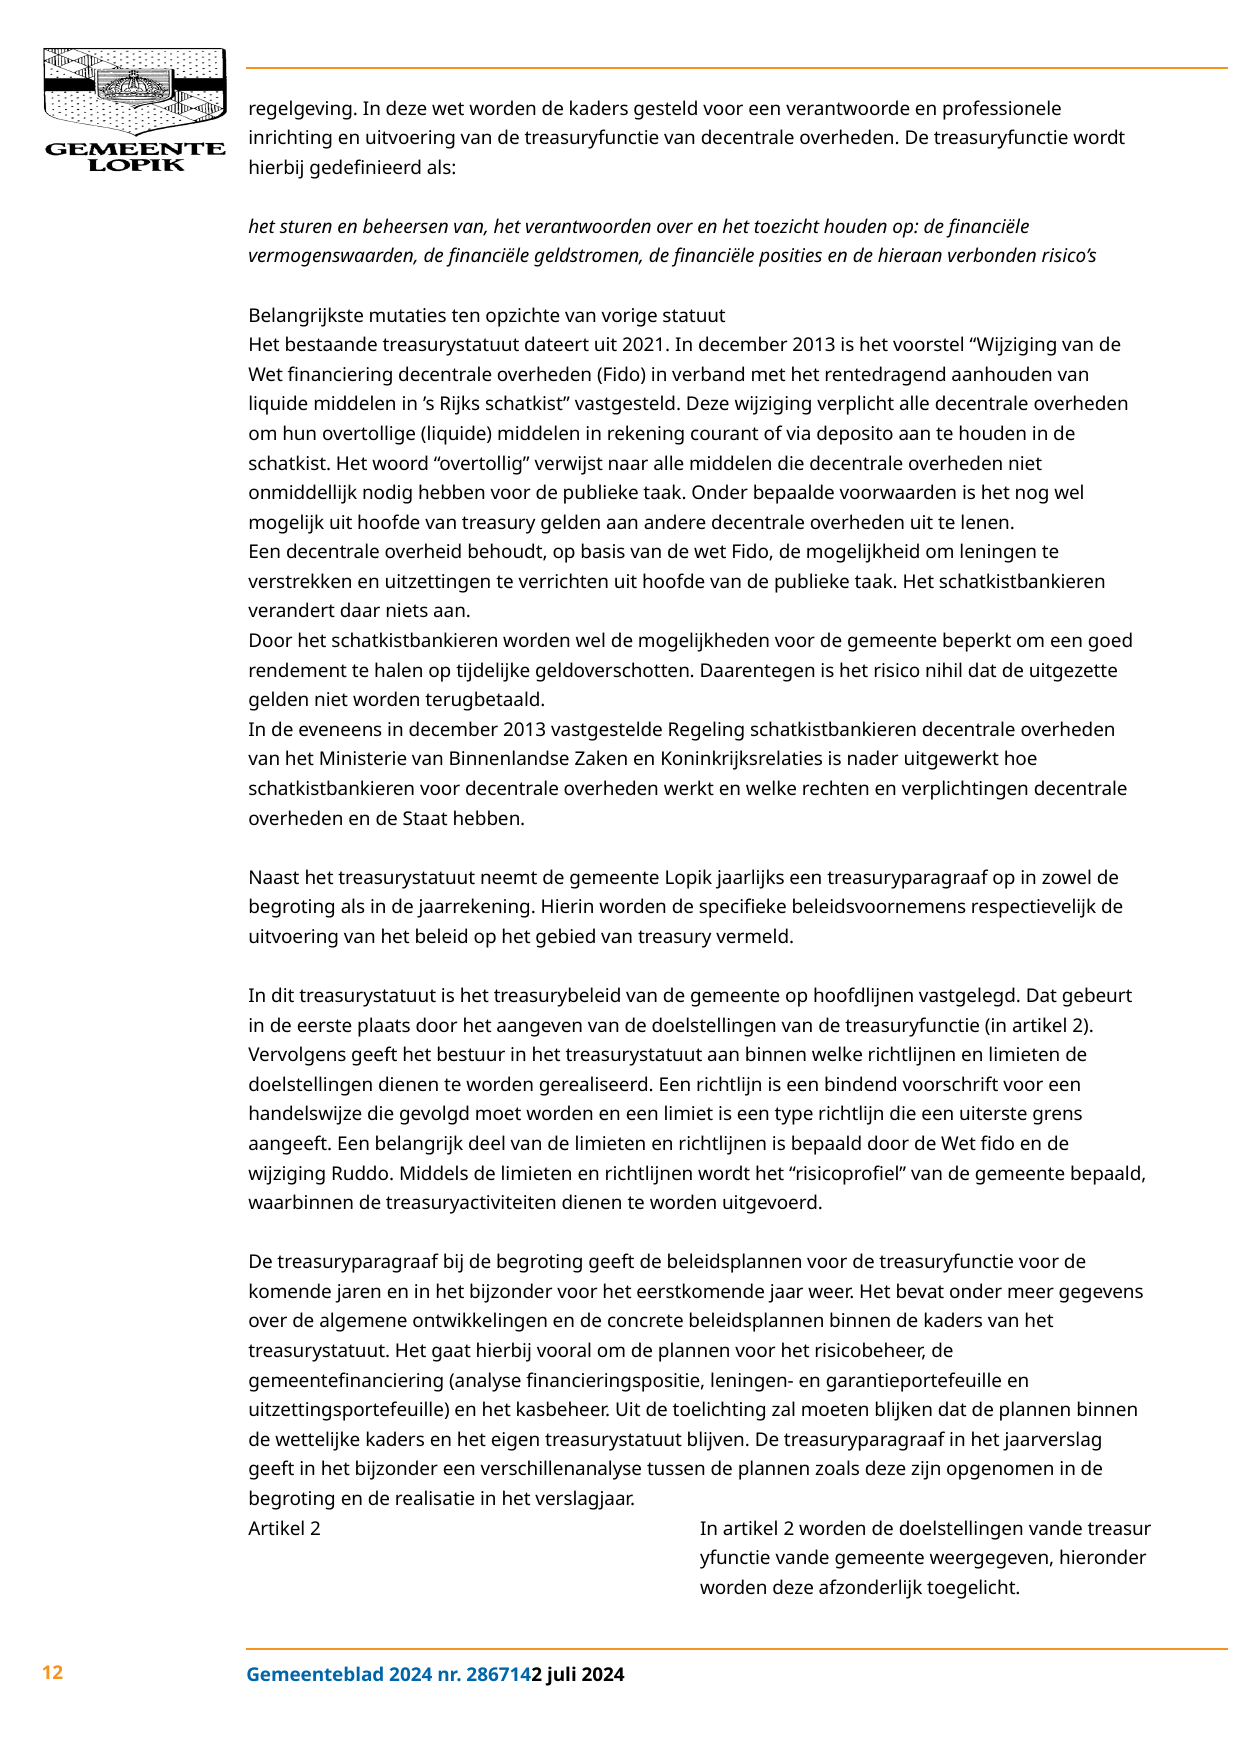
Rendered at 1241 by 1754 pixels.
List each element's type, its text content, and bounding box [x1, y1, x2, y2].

text De treasuryparagraaf bij de begroting geeft de beleidsplannen voor de treasuryfunctie voor de komende jaren en in het bijzonder voor het eerstkomende jaar weer. Het bevat onder meer gegevens over de algemene ontwikkelingen en de concrete beleidsplannen binnen de kaders van het treasurystatuut. Het gaat hierbij vooral om de plannen voor het risicobeheer, de gemeentefinanciering (analyse financieringspositie, leningen- en garantieportefeuille en uitzettingsportefeuille) en het kasbeheer. Uit de toelichting zal moeten blijken dat de plannen binnen de wettelijke kaders en het eigen treasurystatuut blijven. De treasuryparagraaf in het jaarverslag geeft in het bijzonder een verschillenanalyse tussen de plannen zoals deze zijn opgenomen in de begroting en de realisatie in het verslagjaar. [248, 1248, 1152, 1511]
text het sturen en beheersen van, het verantwoorden over en het toezicht houden op: de financiële vermogenswaarden, de financiële geldstromen, de financiële posities en de hieraan verbonden risico’s [248, 213, 1152, 268]
text Een decentrale overheid behoudt, op basis van de wet Fido, de mogelijkheid om leningen te verstrekken en uitzettingen te verrichten uit hoofde van de publieke taak. Het schatkistbankieren verandert daar niets aan. [248, 538, 1152, 623]
table_header Artikel 2 [248, 1515, 700, 1600]
text Belangrijkste mutaties ten opzichte van vorige statuut [248, 302, 1152, 328]
text In dit treasurystatuut is het treasurybeleid van de gemeente op hoofdlijnen vastgelegd. Dat gebeurt in de eerste plaats door het aangeven van de doelstellingen van de treasuryfunctie (in artikel 2). Vervolgens geeft het bestuur in het treasurystatuut aan binnen welke richtlijnen en limieten de doelstellingen dienen te worden gerealiseerd. Een richtlijn is een bindend voorschrift voor een handelswijze die gevolgd moet worden en een limiet is een type richtlijn die een uiterste grens aangeeft. Een belangrijk deel van de limieten en richtlijnen is bepaald door de Wet fido en de wijziging Ruddo. Middels de limieten en richtlijnen wordt het “risicoprofiel” van de gemeente bepaald, waarbinnen de treasuryactiviteiten dienen te worden uitgevoerd. [248, 982, 1152, 1215]
text In de eveneens in december 2013 vastgestelde Regeling schatkistbankieren decentrale overheden van het Ministerie van Binnenlandse Zaken en Koninkrijksrelaties is nader uitgewerkt hoe schatkistbankieren voor decentrale overheden werkt en welke rechten en verplichtingen decentrale overheden en de Staat hebben. [248, 716, 1152, 831]
text Door het schatkistbankieren worden wel de mogelijkheden voor de gemeente beperkt om een goed rendement te halen op tijdelijke geldoverschotten. Daarentegen is het risico nihil dat de uitgezette gelden niet worden terugbetaald. [248, 627, 1152, 712]
table_header In artikel 2 worden de doelstellingen vande treasuryfunctie vande gemeente weergegeven, hieronder worden deze afzonderlijk toegelicht. [700, 1515, 1152, 1600]
picture [41, 47, 231, 172]
text Het bestaande treasurystatuut dateert uit 2021. In december 2013 is het voorstel “Wijziging van de Wet financiering decentrale overheden (Fido) in verband met het rentedragend aanhouden van liquide middelen in ’s Rijks schatkist” vastgesteld. Deze wijziging verplicht alle decentrale overheden om hun overtollige (liquide) middelen in rekening courant of via deposito aan te houden in de schatkist. Het woord “overtollig” verwijst naar alle middelen die decentrale overheden niet onmiddellijk nodig hebben voor de publieke taak. Onder bepaalde voorwaarden is het nog wel mogelijk uit hoofde van treasury gelden aan andere decentrale overheden uit te lenen. [248, 331, 1152, 535]
text Naast het treasurystatuut neemt de gemeente Lopik jaarlijks een treasuryparagraaf op in zowel de begroting als in de jaarrekening. Hierin worden de specifieke beleidsvoornemens respectievelijk de uitvoering van het beleid op het gebied van treasury vermeld. [248, 864, 1152, 949]
text regelgeving. In deze wet worden de kaders gesteld voor een verantwoorde en professionele inrichting en uitvoering van de treasuryfunctie van decentrale overheden. De treasuryfunctie wordt hierbij gedefinieerd als: [248, 95, 1152, 180]
